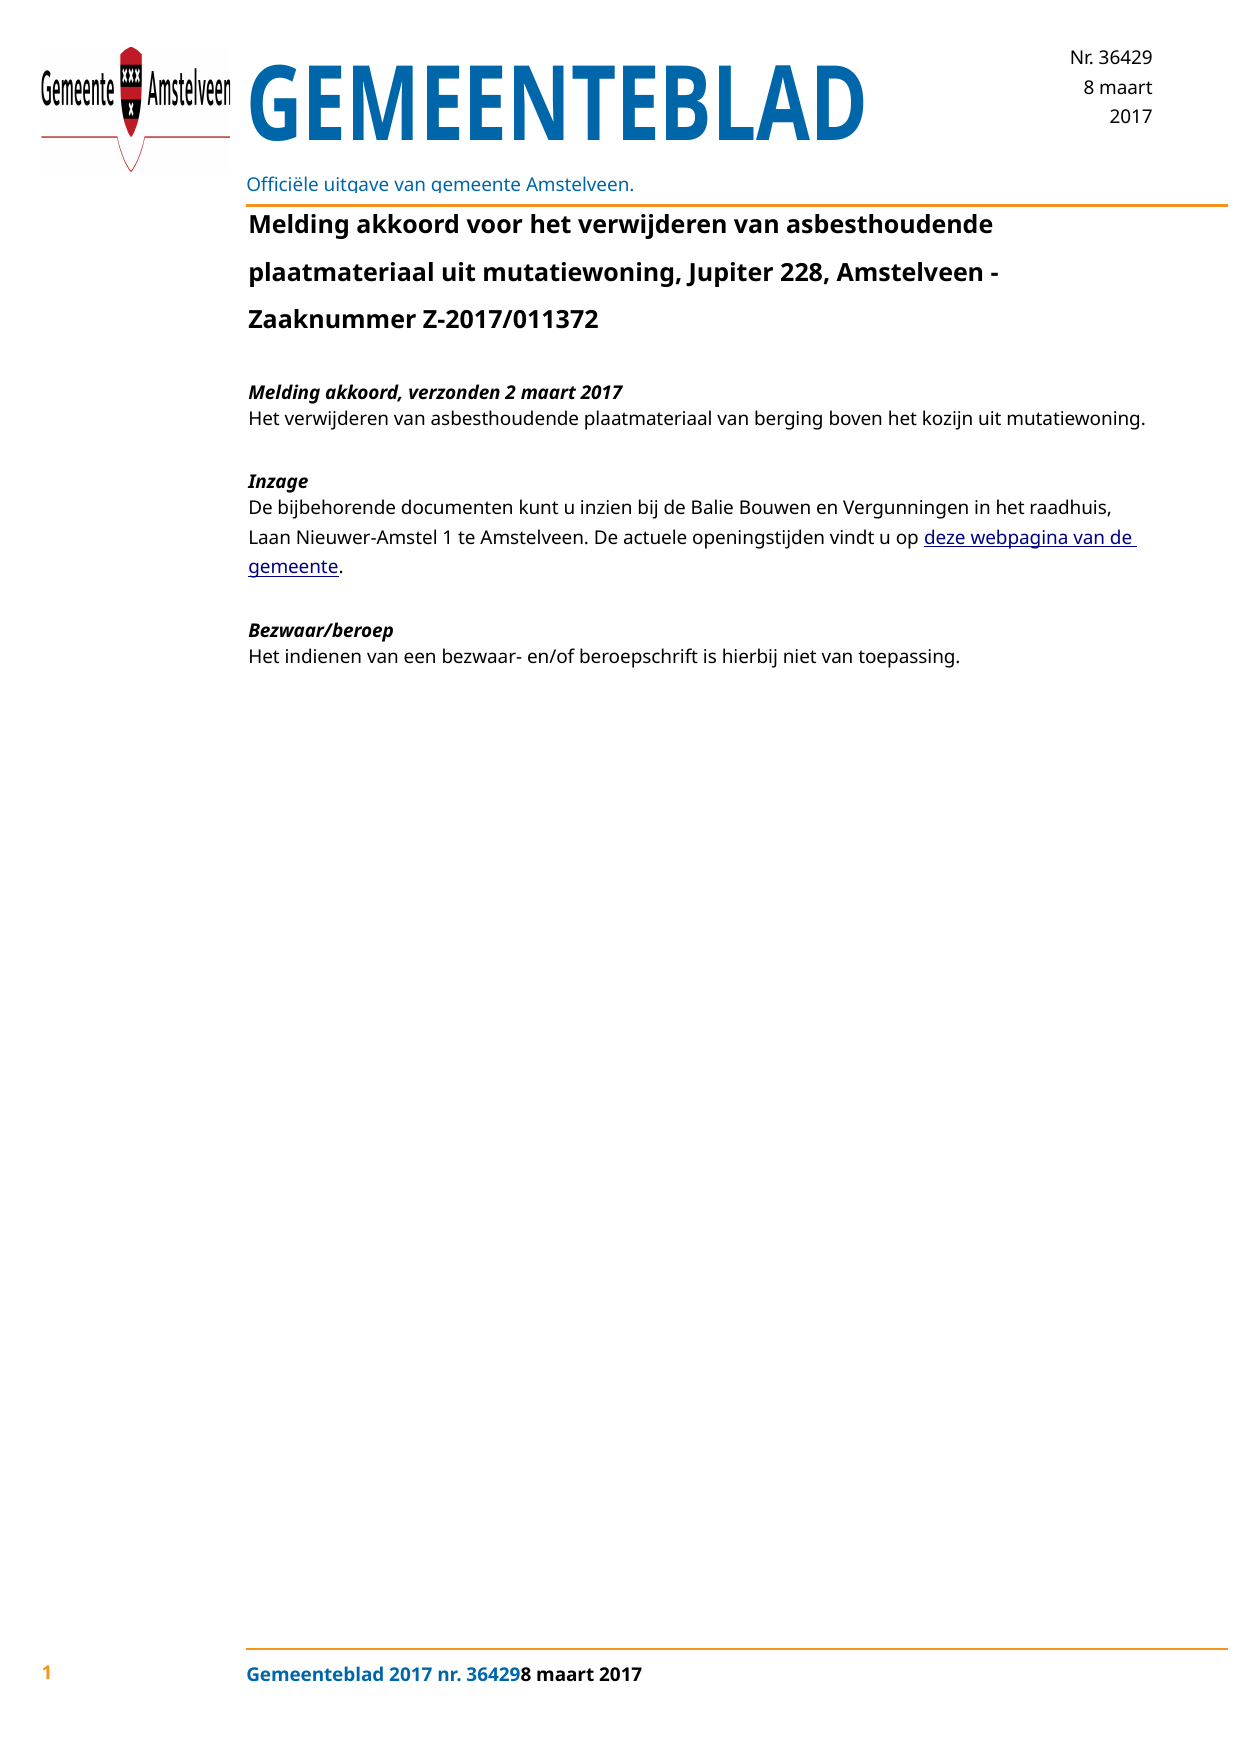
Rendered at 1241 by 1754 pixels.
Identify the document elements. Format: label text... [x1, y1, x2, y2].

picture [41, 47, 231, 172]
text Melding akkoord voor het verwijderen van asbesthoudende plaatmateriaal uit mutatiewoning, Jupiter 228, Amstelveen - Zaaknummer Z-2017/011372 [248, 207, 1152, 336]
text Melding akkoord, verzonden 2 maart 2017 [248, 379, 1152, 405]
text Inzage [248, 469, 1152, 494]
text Het verwijderen van asbesthoudende plaatmateriaal van berging boven het kozijn uit mutatiewoning. [248, 405, 1152, 431]
text De bijbehorende documenten kunt u inzien bij de Balie Bouwen en Vergunningen in het raadhuis, Laan Nieuwer-Amstel 1 te Amstelveen. De actuele openingstijden vindt u op deze webpagina van de gemeente. [248, 494, 1152, 579]
text Bezwaar/beroep [248, 618, 1152, 643]
text Het indienen van een bezwaar- en/of beroepschrift is hierbij niet van toepassing. [248, 643, 1152, 669]
